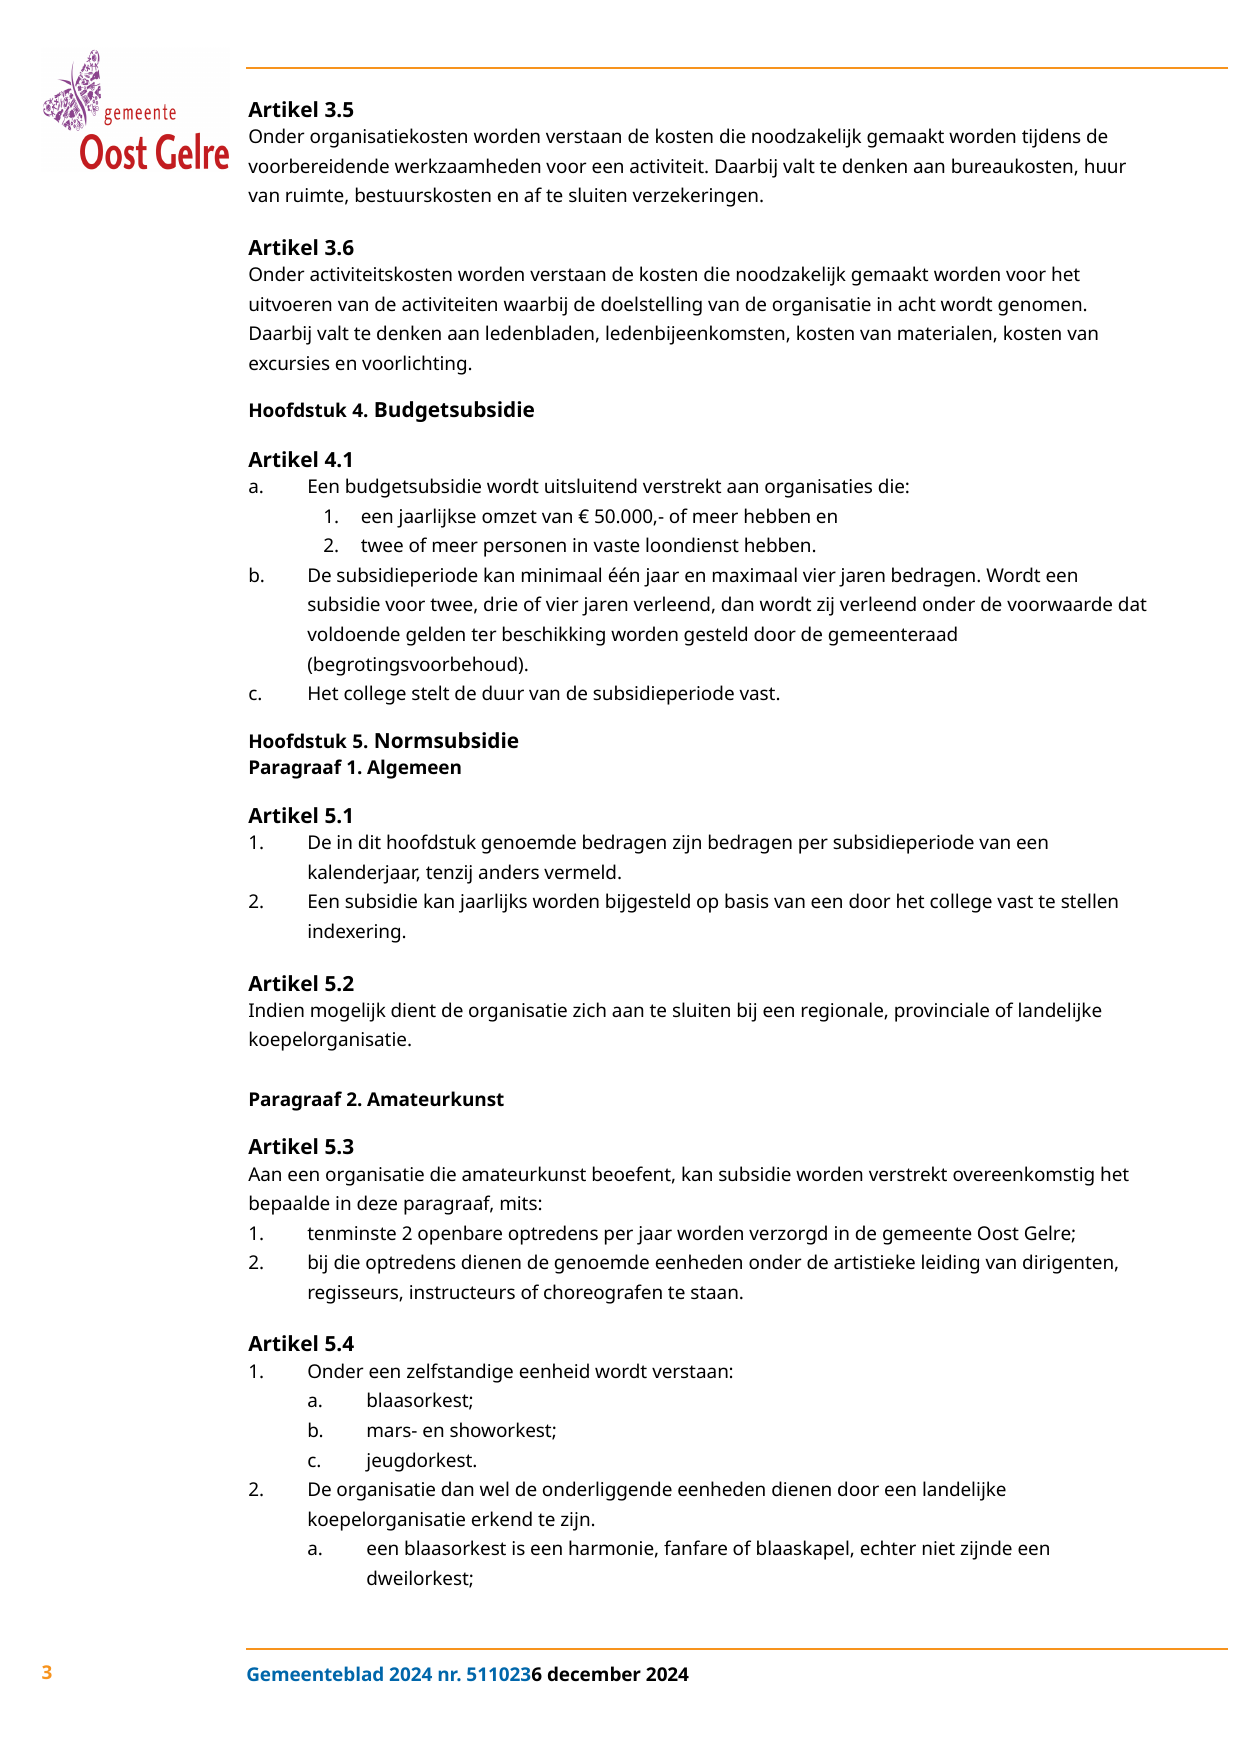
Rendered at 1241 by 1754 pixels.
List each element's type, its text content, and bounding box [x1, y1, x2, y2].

text Artikel 5.4 [248, 1329, 1152, 1358]
list tenminste 2 openbare optredens per jaar worden verzorgd in de gemeente Oost Gelre; [248, 1220, 1152, 1246]
list Het college stelt de duur van de subsidieperiode vast. [248, 680, 1152, 706]
text Artikel 3.6 [248, 233, 1152, 261]
text Indien mogelijk dient de organisatie zich aan te sluiten bij een regionale, provinciale of landelijke koepelorganisatie. [248, 997, 1152, 1052]
picture [41, 47, 231, 172]
text Artikel 5.3 [248, 1132, 1152, 1161]
text Artikel 3.5 [248, 95, 1152, 123]
text Artikel 5.1 [248, 801, 1152, 829]
list een jaarlijkse omzet van € 50.000,- of meer hebben en [323, 503, 1152, 529]
list mars- en showorkest; [307, 1417, 1152, 1443]
list bij die optredens dienen de genoemde eenheden onder de artistieke leiding van dirigenten, regisseurs, instructeurs of choreografen te staan. [248, 1249, 1152, 1305]
list een blaasorkest is een harmonie, fanfare of blaaskapel, echter niet zijnde een dweilorkest; [307, 1536, 1152, 1591]
text Aan een organisatie die amateurkunst beoefent, kan subsidie worden verstrekt overeenkomstig het bepaalde in deze paragraaf, mits: [248, 1161, 1152, 1216]
text Hoofdstuk 4. Budgetsubsidie [248, 396, 1152, 424]
list De subsidieperiode kan minimaal één jaar en maximaal vier jaren bedragen. Wordt een subsidie voor twee, drie of vier jaren verleend, dan wordt zij verleend onder de voorwaarde dat voldoende gelden ter beschikking worden gesteld door de gemeenteraad (begrotingsvoorbehoud). [248, 562, 1152, 677]
text Paragraaf 2. Amateurkunst [248, 1086, 1152, 1112]
text Hoofdstuk 5. Normsubsidie [248, 726, 1152, 754]
list De in dit hoofdstuk genoemde bedragen zijn bedragen per subsidieperiode van een kalenderjaar, tenzij anders vermeld. [248, 829, 1152, 885]
list twee of meer personen in vaste loondienst hebben. [323, 532, 1152, 558]
text Paragraaf 1. Algemeen [248, 754, 1152, 780]
list De organisatie dan wel de onderliggende eenheden dienen door een landelijke koepelorganisatie erkend te zijn. [248, 1476, 1152, 1532]
list jeugdorkest. [307, 1447, 1152, 1472]
list Een budgetsubsidie wordt uitsluitend verstrekt aan organisaties die: [248, 473, 1152, 499]
list Een subsidie kan jaarlijks worden bijgesteld op basis van een door het college vast te stellen indexering. [248, 889, 1152, 944]
text Onder activiteitskosten worden verstaan de kosten die noodzakelijk gemaakt worden voor het uitvoeren van de activiteiten waarbij de doelstelling van de organisatie in acht wordt genomen. Daarbij valt te denken aan ledenbladen, ledenbijeenkomsten, kosten van materialen, kosten van excursies en voorlichting. [248, 261, 1152, 376]
text Onder organisatiekosten worden verstaan de kosten die noodzakelijk gemaakt worden tijdens de voorbereidende werkzaamheden voor een activiteit. Daarbij valt te denken aan bureaukosten, huur van ruimte, bestuurskosten en af te sluiten verzekeringen. [248, 123, 1152, 208]
text Artikel 4.1 [248, 445, 1152, 473]
text Artikel 5.2 [248, 969, 1152, 997]
list blaasorkest; [307, 1388, 1152, 1413]
list Onder een zelfstandige eenheid wordt verstaan: [248, 1358, 1152, 1384]
